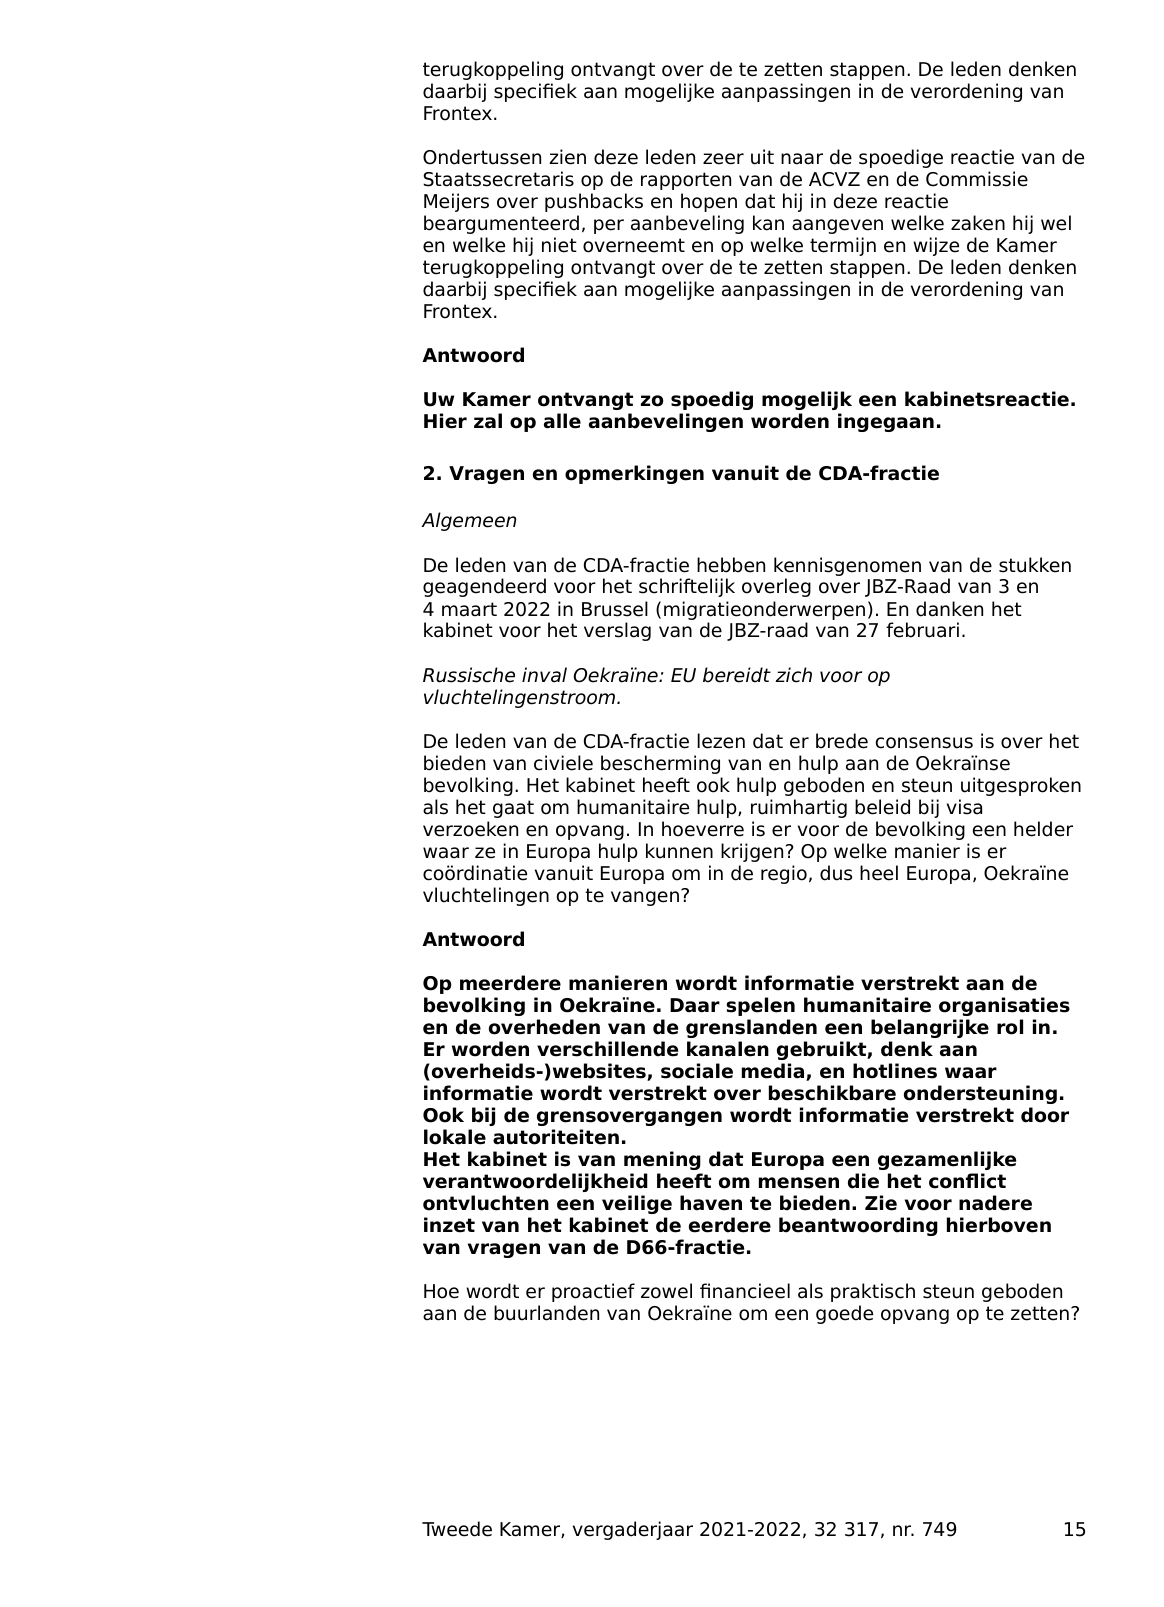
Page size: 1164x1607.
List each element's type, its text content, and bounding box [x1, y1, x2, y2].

text Ondertussen zien deze leden zeer uit naar de spoedige reactie van de Staatssecretaris op de rapporten van de ACVZ en de Commissie Meijers over pushbacks en hopen dat hij in deze reactie beargumenteerd, per aanbeveling kan aangeven welke zaken hij wel en welke hij niet overneemt en op welke termijn en wijze de Kamer terugkoppeling ontvangt over de te zetten stappen. De leden denken daarbij specifiek aan mogelijke aanpassingen in de verordening van Frontex. [422, 147, 1087, 323]
subtitle Antwoord [422, 929, 1087, 951]
text Hoe wordt er proactief zowel financieel als praktisch steun geboden aan de buurlanden van Oekraïne om een goede opvang op te zetten? [422, 1281, 1087, 1325]
subtitle Russische inval Oekraïne: EU bereidt zich voor op vluchtelingenstroom. [422, 664, 1087, 708]
subtitle Antwoord [422, 345, 1087, 367]
text De leden van de CDA-fractie lezen dat er brede consensus is over het bieden van civiele bescherming van en hulp aan de Oekraïnse bevolking. Het kabinet heeft ook hulp geboden en steun uitgesproken als het gaat om humanitaire hulp, ruimhartig beleid bij visa verzoeken en opvang. In hoeverre is er voor de bevolking een helder waar ze in Europa hulp kunnen krijgen? Op welke manier is er coördinatie vanuit Europa om in de regio, dus heel Europa, Oekraïne vluchtelingen op te vangen? [422, 731, 1087, 907]
subtitle Algemeen [422, 510, 1087, 532]
text Uw Kamer ontvangt zo spoedig mogelijk een kabinetsreactie. Hier zal op alle aanbevelingen worden ingegaan. [422, 389, 1087, 433]
text Op meerdere manieren wordt informatie verstrekt aan de bevolking in Oekraïne. Daar spelen humanitaire organisaties en de overheden van de grenslanden een belangrijke rol in. Er worden verschillende kanalen gebruikt, denk aan (overheids-)websites, sociale media, en hotlines waar informatie wordt verstrekt over beschikbare ondersteuning. Ook bij de grensovergangen wordt informatie verstrekt door lokale autoriteiten. [422, 973, 1087, 1149]
text terugkoppeling ontvangt over de te zetten stappen. De leden denken daarbij specifiek aan mogelijke aanpassingen in de verordening van Frontex. [422, 59, 1087, 125]
text Het kabinet is van mening dat Europa een gezamenlijke verantwoordelijkheid heeft om mensen die het conflict ontvluchten een veilige haven te bieden. Zie voor nadere inzet van het kabinet de eerdere beantwoording hierboven van vragen van de D66-fractie. [422, 1149, 1087, 1259]
subtitle 2. Vragen en opmerkingen vanuit de CDA-fractie [422, 463, 1087, 485]
text De leden van de CDA-fractie hebben kennisgenomen van de stukken geagendeerd voor het schriftelijk overleg over JBZ-Raad van 3 en 4 maart 2022 in Brussel (migratieonderwerpen). En danken het kabinet voor het verslag van de JBZ-raad van 27 februari. [422, 554, 1087, 642]
